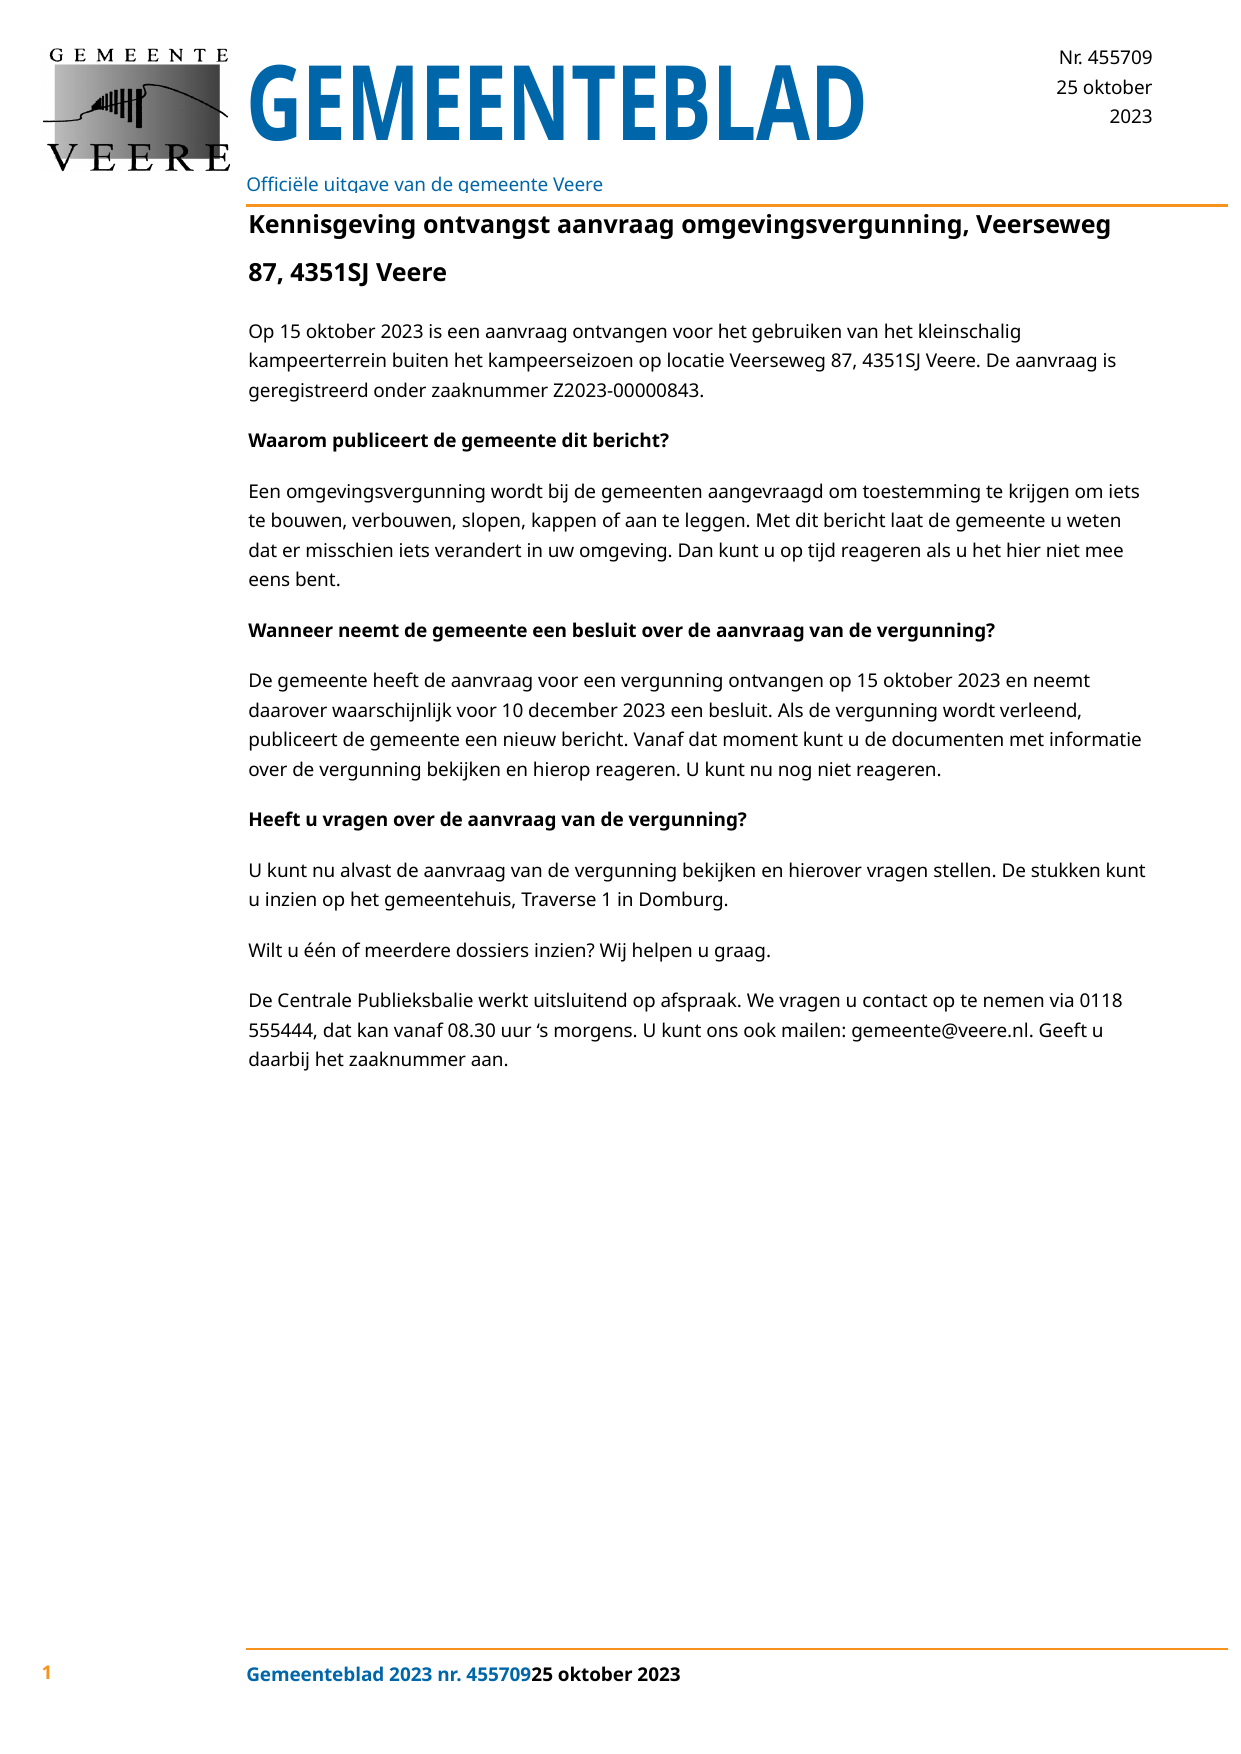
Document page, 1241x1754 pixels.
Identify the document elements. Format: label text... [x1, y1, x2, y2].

text De gemeente heeft de aanvraag voor een vergunning ontvangen op 15 oktober 2023 en neemt daarover waarschijnlijk voor 10 december 2023 een besluit. Als de vergunning wordt verleend, publiceert de gemeente een nieuw bericht. Vanaf dat moment kunt u de documenten met informatie over de vergunning bekijken en hierop reageren. U kunt nu nog niet reageren. [248, 667, 1152, 782]
text Een omgevingsvergunning wordt bij de gemeenten aangevraagd om toestemming te krijgen om iets te bouwen, verbouwen, slopen, kappen of aan te leggen. Met dit bericht laat de gemeente u weten dat er misschien iets verandert in uw omgeving. Dan kunt u op tijd reageren als u het hier niet mee eens bent. [248, 478, 1152, 592]
text Kennisgeving ontvangst aanvraag omgevingsvergunning, Veerseweg 87, 4351SJ Veere [248, 207, 1152, 288]
text Op 15 oktober 2023 is een aanvraag ontvangen voor het gebruiken van het kleinschalig kampeerterrein buiten het kampeerseizoen op locatie Veerseweg 87, 4351SJ Veere. De aanvraag is geregistreerd onder zaaknummer Z2023-00000843. [248, 318, 1152, 403]
text Waarom publiceert de gemeente dit bericht? [248, 427, 1152, 453]
text De Centrale Publieksbalie werkt uitsluitend op afspraak. We vragen u contact op te nemen via 0118 555444, dat kan vanaf 08.30 uur ‘s morgens. U kunt ons ook mailen: gemeente@veere.nl. Geeft u daarbij het zaaknummer aan. [248, 987, 1152, 1072]
text U kunt nu alvast de aanvraag van de vergunning bekijken en hierover vragen stellen. De stukken kunt u inzien op het gemeentehuis, Traverse 1 in Domburg. [248, 857, 1152, 912]
picture [41, 47, 231, 172]
text Wanneer neemt de gemeente een besluit over de aanvraag van de vergunning? [248, 617, 1152, 643]
text Wilt u één of meerdere dossiers inzien? Wij helpen u graag. [248, 937, 1152, 963]
text Heeft u vragen over de aanvraag van de vergunning? [248, 807, 1152, 832]
